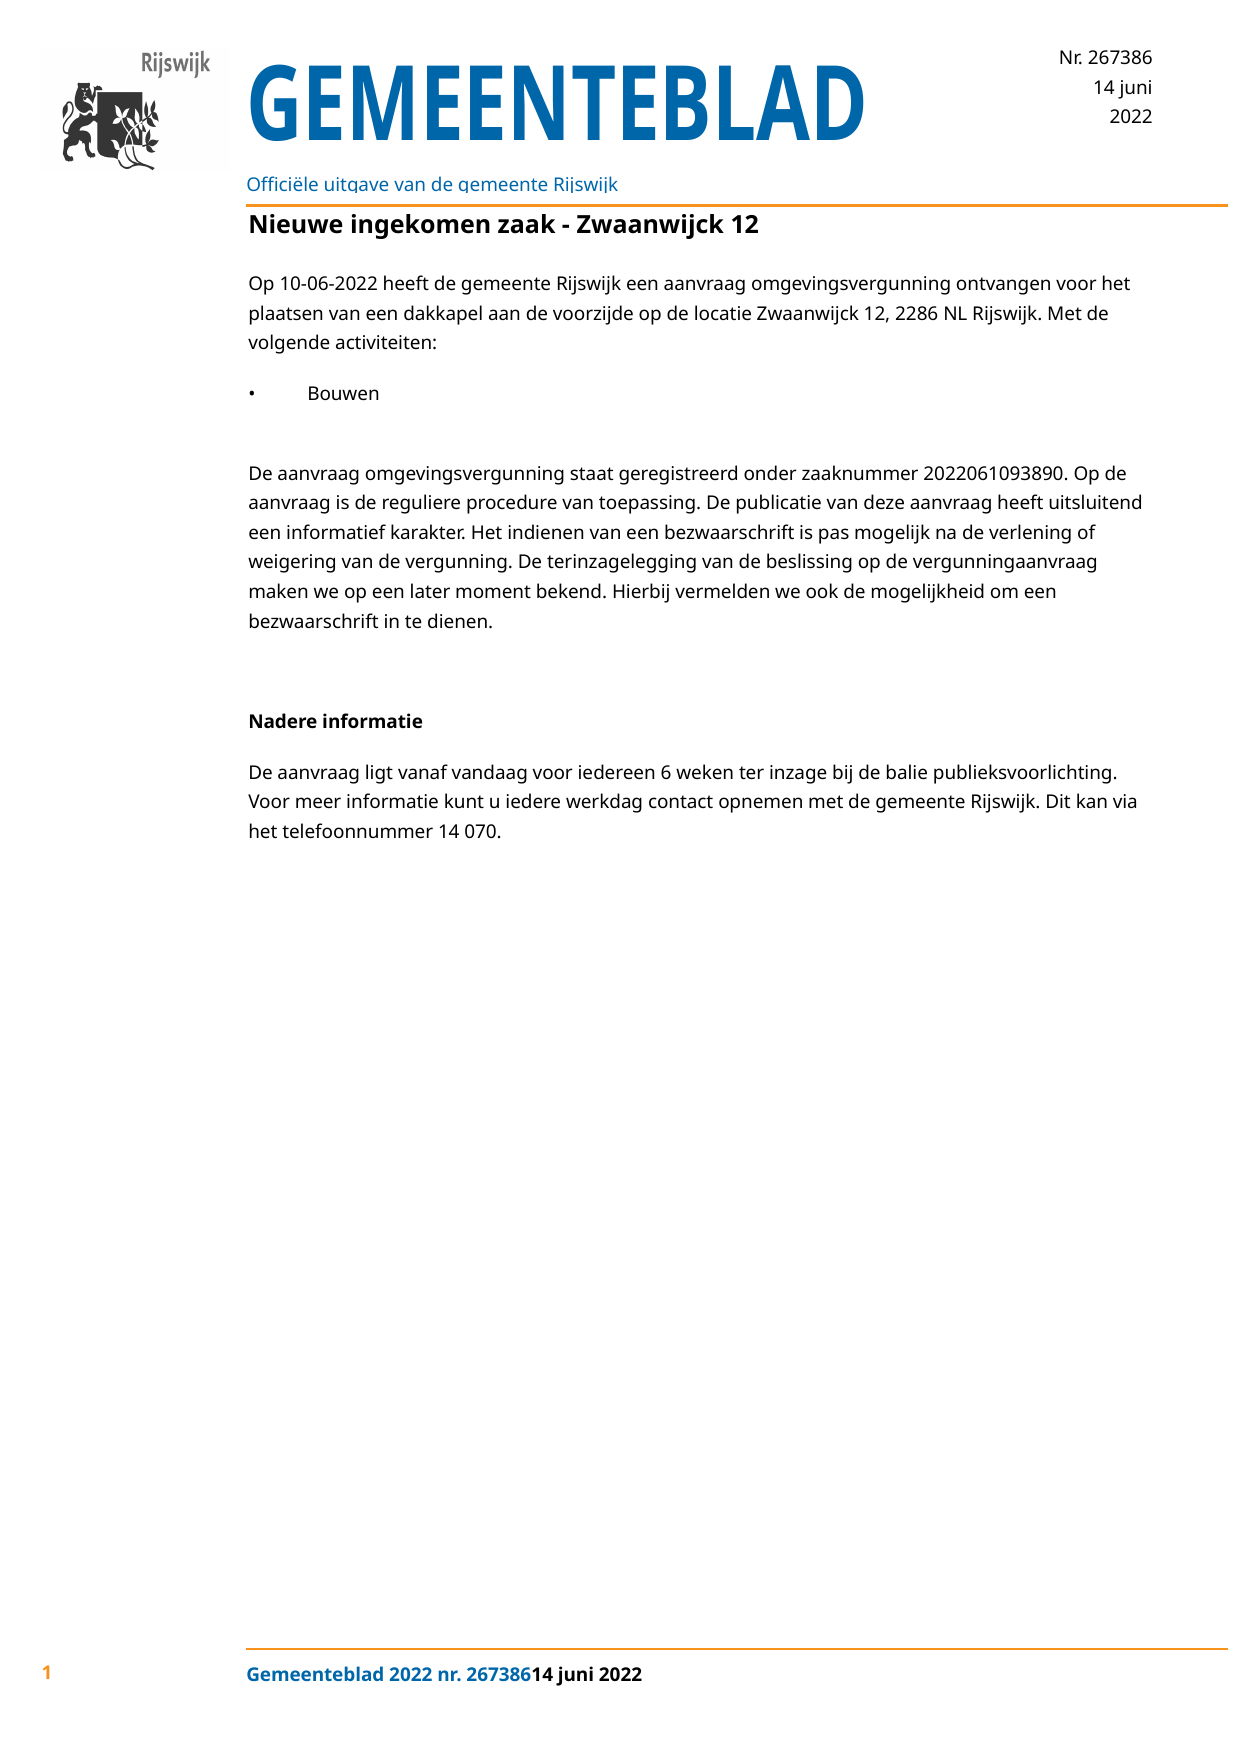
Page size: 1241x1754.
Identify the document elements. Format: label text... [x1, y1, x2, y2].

list Bouwen [248, 380, 1152, 406]
text De aanvraag ligt vanaf vandaag voor iedereen 6 weken ter inzage bij de balie publieksvoorlichting. Voor meer informatie kunt u iedere werkdag contact opnemen met de gemeente Rijswijk. Dit kan via het telefoonnummer 14 070. [248, 759, 1152, 844]
text Nieuwe ingekomen zaak - Zwaanwijck 12 [248, 207, 1152, 241]
picture [41, 47, 231, 172]
text Nadere informatie [248, 709, 1152, 734]
text Op 10-06-2022 heeft de gemeente Rijswijk een aanvraag omgevingsvergunning ontvangen voor het plaatsen van een dakkapel aan de voorzijde op de locatie Zwaanwijck 12, 2286 NL Rijswijk. Met de volgende activiteiten: [248, 270, 1152, 355]
text De aanvraag omgevingsvergunning staat geregistreerd onder zaaknummer 2022061093890. Op de aanvraag is de reguliere procedure van toepassing. De publicatie van deze aanvraag heeft uitsluitend een informatief karakter. Het indienen van een bezwaarschrift is pas mogelijk na de verlening of weigering van de vergunning. De terinzagelegging van de beslissing op de vergunningaanvraag maken we op een later moment bekend. Hierbij vermelden we ook de mogelijkheid om een bezwaarschrift in te dienen. [248, 460, 1152, 633]
